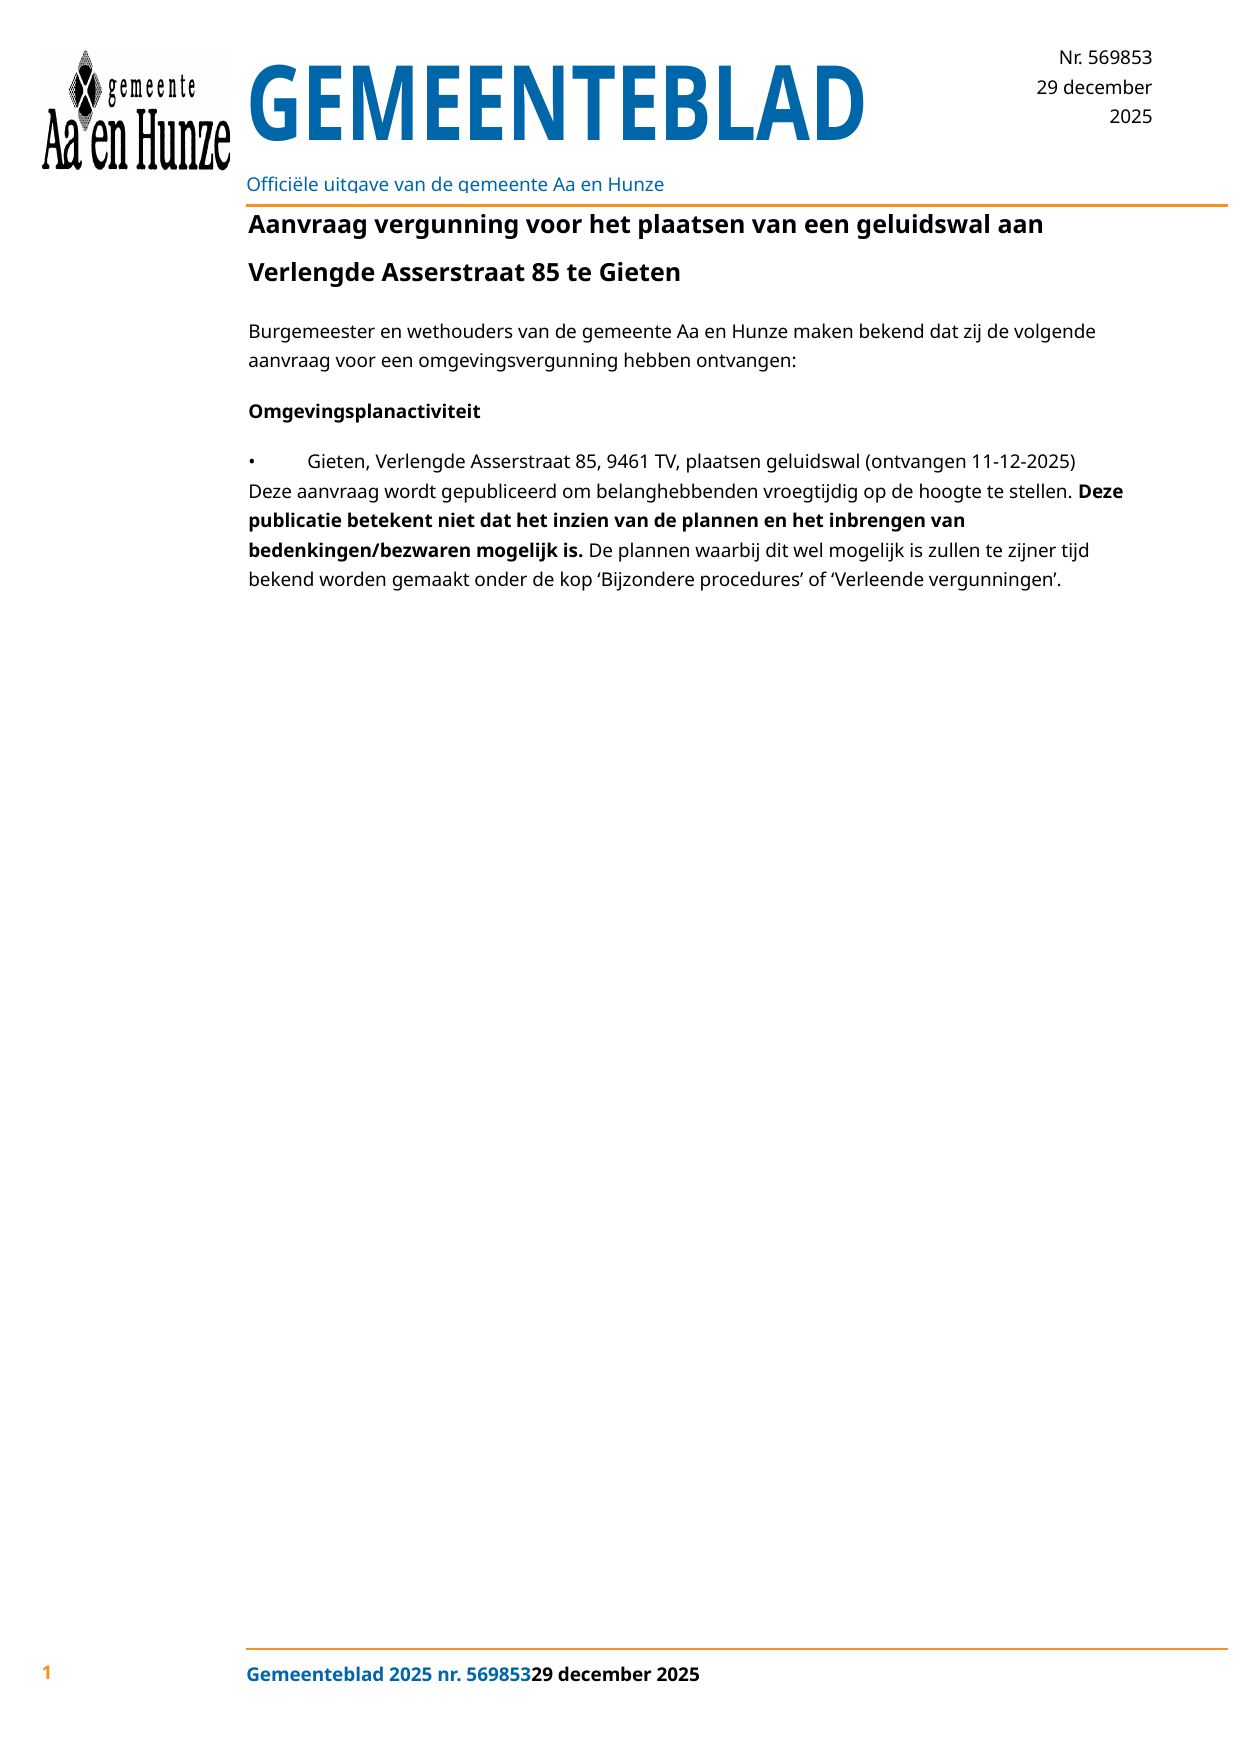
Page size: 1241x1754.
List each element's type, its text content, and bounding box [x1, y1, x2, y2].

text Aanvraag vergunning voor het plaatsen van een geluidswal aan Verlengde Asserstraat 85 te Gieten [248, 207, 1152, 288]
picture [41, 47, 231, 172]
text Deze aanvraag wordt gepubliceerd om belanghebbenden vroegtijdig op de hoogte te stellen. Deze publicatie betekent niet dat het inzien van de plannen en het inbrengen van bedenkingen/bezwaren mogelijk is. De plannen waarbij dit wel mogelijk is zullen te zijner tijd bekend worden gemaakt onder de kop ‘Bijzondere procedures’ of ‘Verleende vergunningen’. [248, 478, 1152, 592]
text Burgemeester en wethouders van de gemeente Aa en Hunze maken bekend dat zij de volgende aanvraag voor een omgevingsvergunning hebben ontvangen: [248, 318, 1152, 373]
list Gieten, Verlengde Asserstraat 85, 9461 TV, plaatsen geluidswal (ontvangen 11-12-2025) [248, 448, 1152, 474]
text Omgevingsplanactiviteit [248, 398, 1152, 424]
